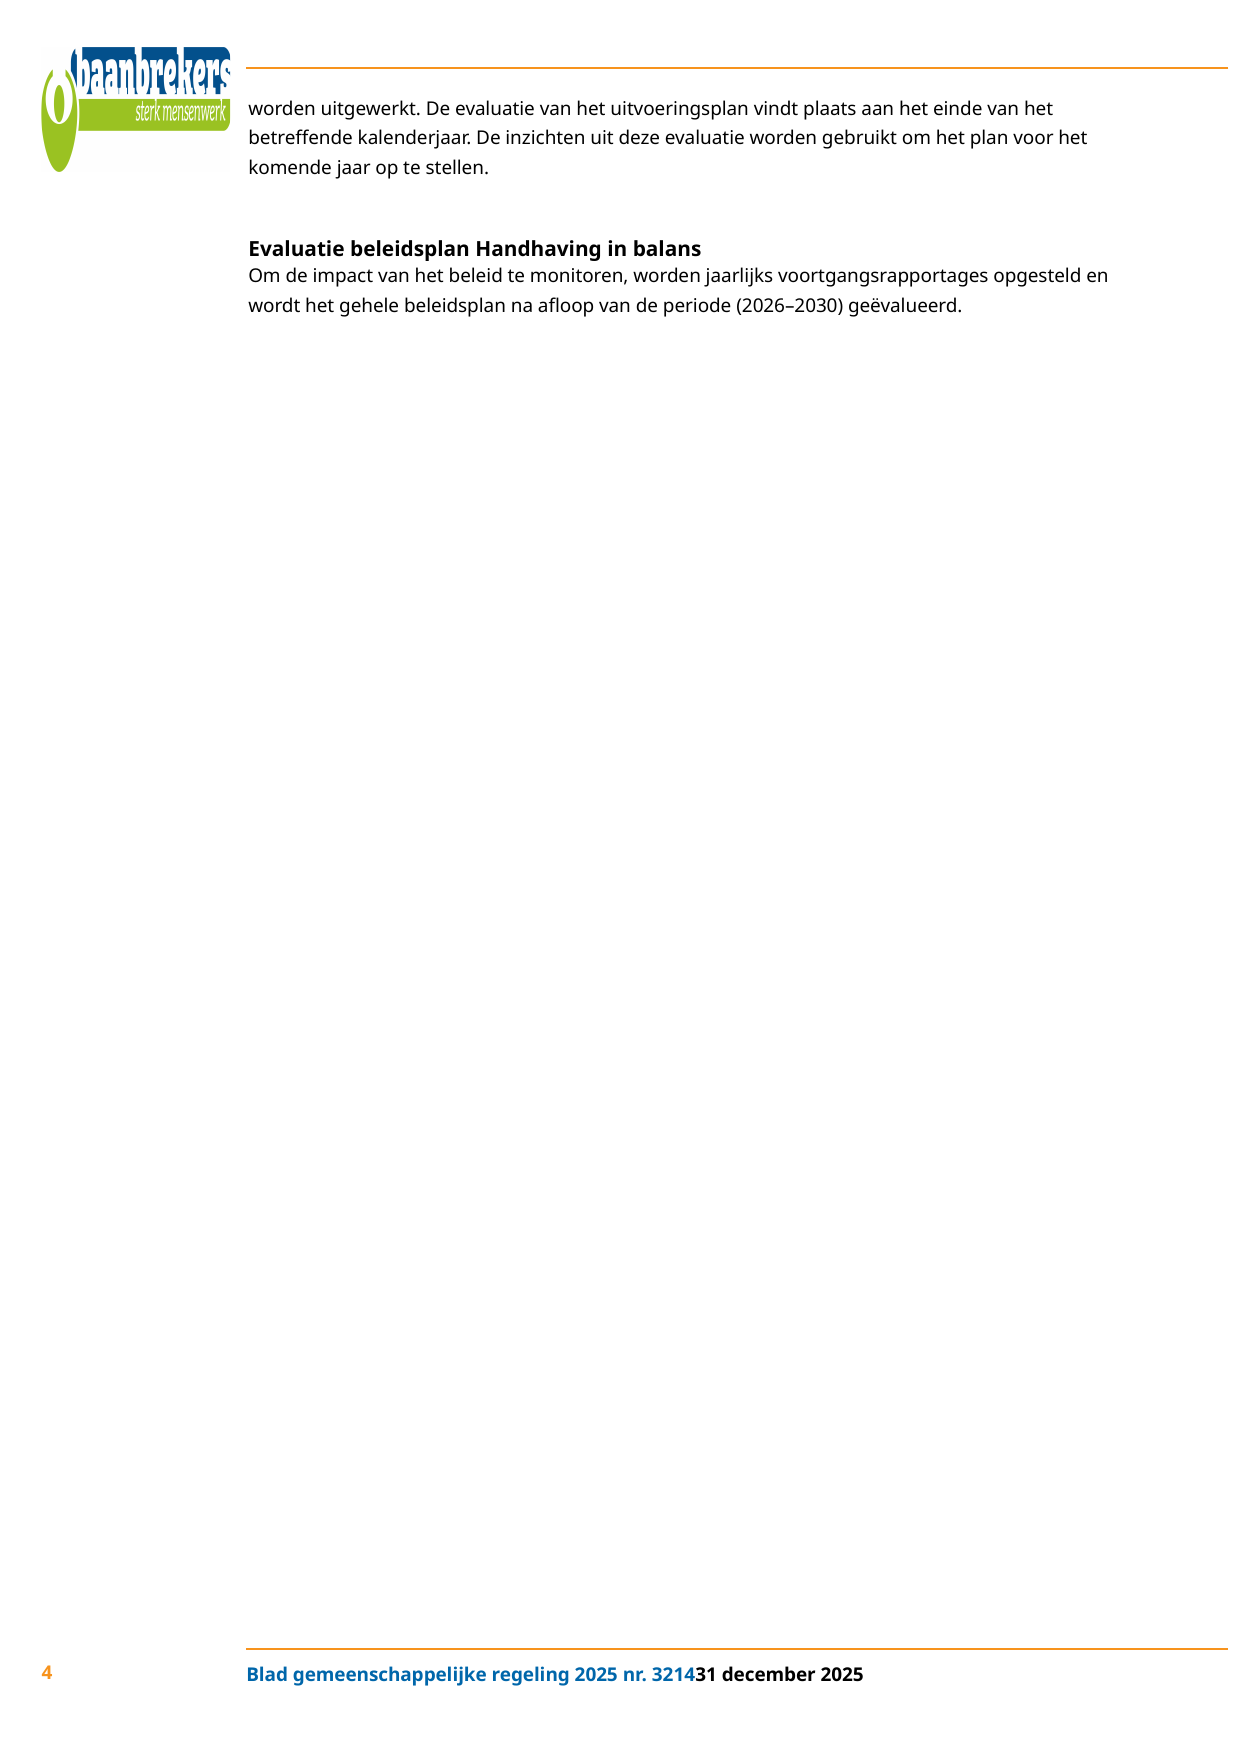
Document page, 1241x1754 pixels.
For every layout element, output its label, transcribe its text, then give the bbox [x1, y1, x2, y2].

text Om de impact van het beleid te monitoren, worden jaarlijks voortgangsrapportages opgesteld en wordt het gehele beleidsplan na afloop van de periode (2026–2030) geëvalueerd. [248, 262, 1152, 318]
text worden uitgewerkt. De evaluatie van het uitvoeringsplan vindt plaats aan het einde van het betreffende kalenderjaar. De inzichten uit deze evaluatie worden gebruikt om het plan voor het komende jaar op te stellen. [248, 95, 1152, 180]
text Evaluatie beleidsplan Handhaving in balans [248, 234, 1152, 262]
picture [41, 47, 231, 172]
